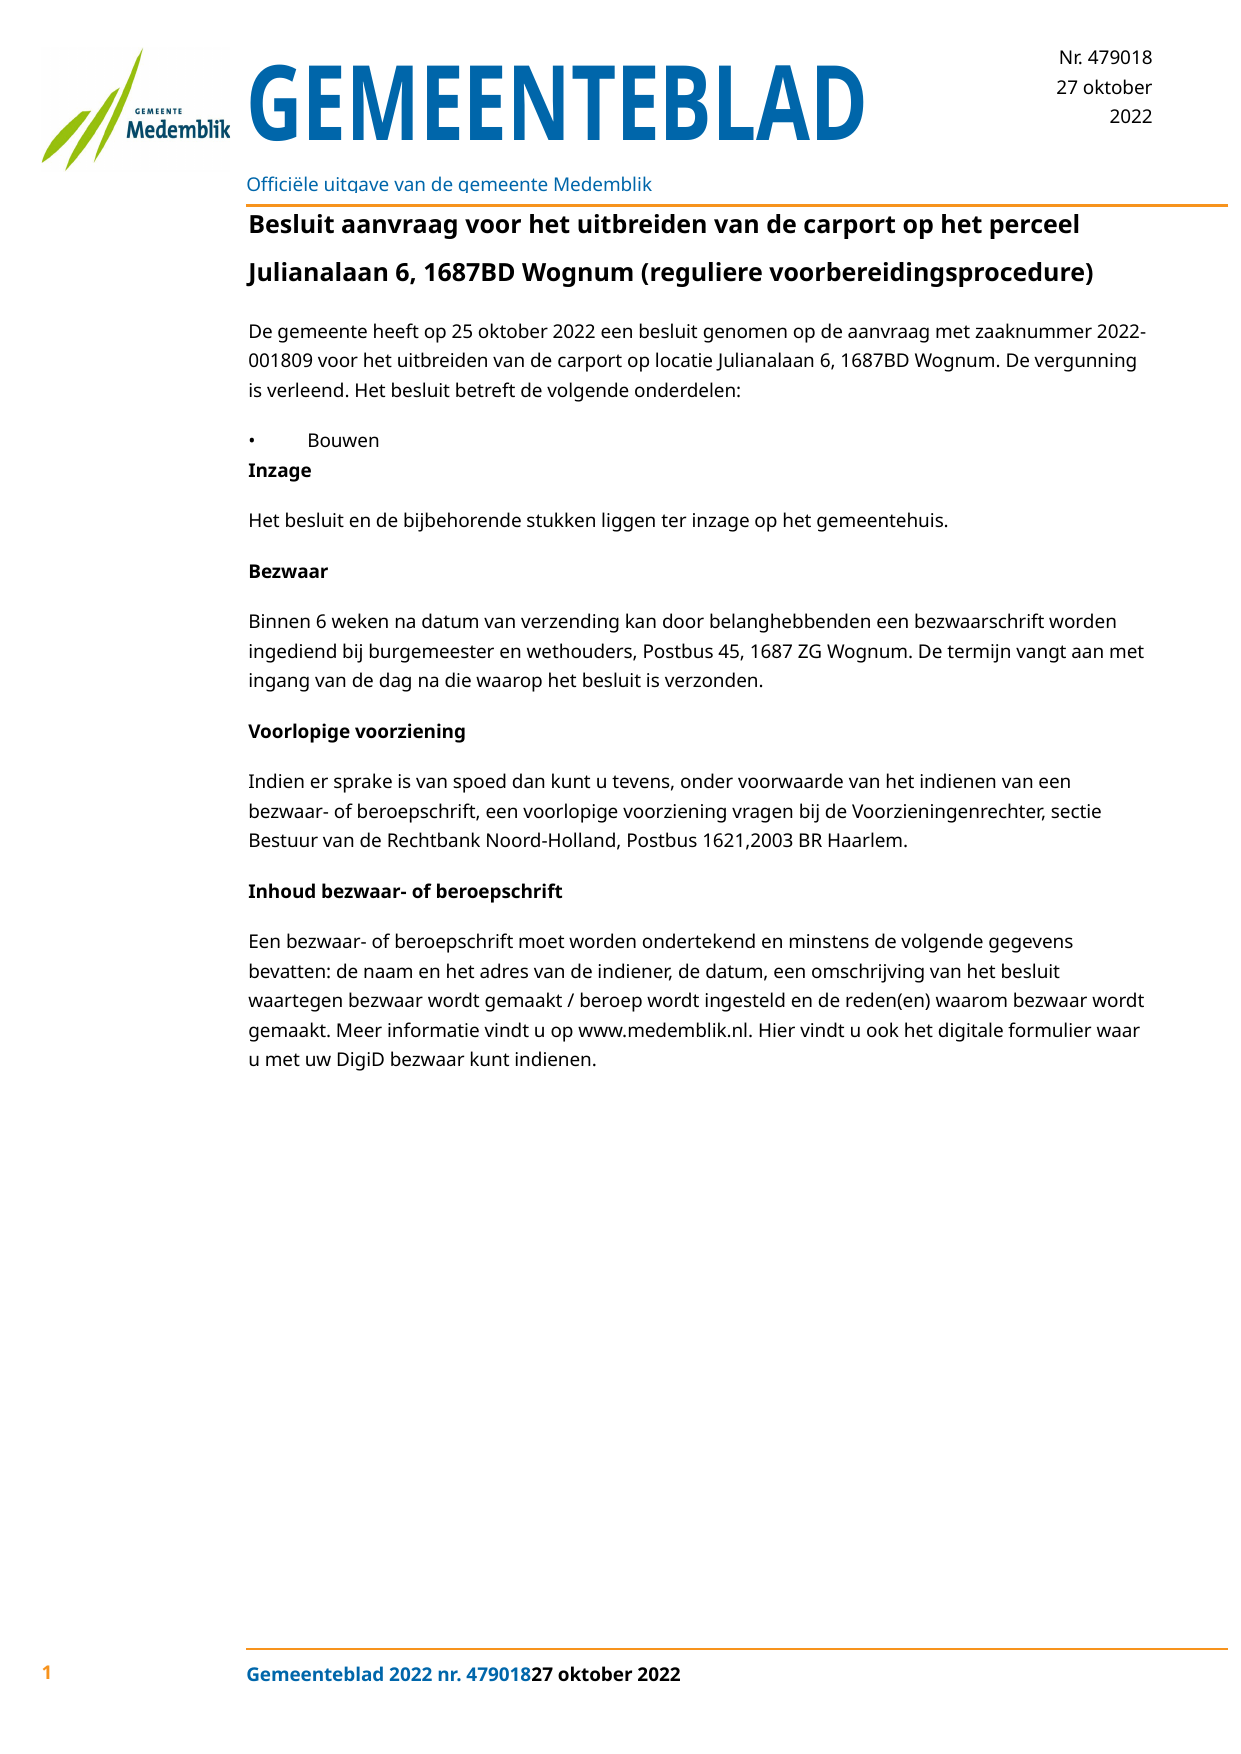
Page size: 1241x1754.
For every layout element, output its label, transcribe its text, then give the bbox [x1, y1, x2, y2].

text Besluit aanvraag voor het uitbreiden van de carport op het perceel Julianalaan 6, 1687BD Wognum (reguliere voorbereidingsprocedure) [248, 207, 1152, 288]
text Inhoud bezwaar- of beroepschrift [248, 878, 1152, 904]
text Een bezwaar- of beroepschrift moet worden ondertekend en minstens de volgende gegevens bevatten: de naam en het adres van de indiener, de datum, een omschrijving van het besluit waartegen bezwaar wordt gemaakt / beroep wordt ingesteld en de reden(en) waarom bezwaar wordt gemaakt. Meer informatie vindt u op www.medemblik.nl. Hier vindt u ook het digitale formulier waar u met uw DigiD bezwaar kunt indienen. [248, 928, 1152, 1072]
text Inzage [248, 457, 1152, 483]
text Het besluit en de bijbehorende stukken liggen ter inzage op het gemeentehuis. [248, 507, 1152, 533]
text Voorlopige voorziening [248, 718, 1152, 744]
picture [41, 47, 231, 172]
list Bouwen [248, 427, 1152, 453]
text Bezwaar [248, 558, 1152, 584]
text De gemeente heeft op 25 oktober 2022 een besluit genomen op de aanvraag met zaaknummer 2022-001809 voor het uitbreiden van de carport op locatie Julianalaan 6, 1687BD Wognum. De vergunning is verleend. Het besluit betreft de volgende onderdelen: [248, 318, 1152, 403]
text Indien er sprake is van spoed dan kunt u tevens, onder voorwaarde van het indienen van een bezwaar- of beroepschrift, een voorlopige voorziening vragen bij de Voorzieningenrechter, sectie Bestuur van de Rechtbank Noord-Holland, Postbus 1621,2003 BR Haarlem. [248, 768, 1152, 853]
text Binnen 6 weken na datum van verzending kan door belanghebbenden een bezwaarschrift worden ingediend bij burgemeester en wethouders, Postbus 45, 1687 ZG Wognum. De termijn vangt aan met ingang van de dag na die waarop het besluit is verzonden. [248, 608, 1152, 693]
